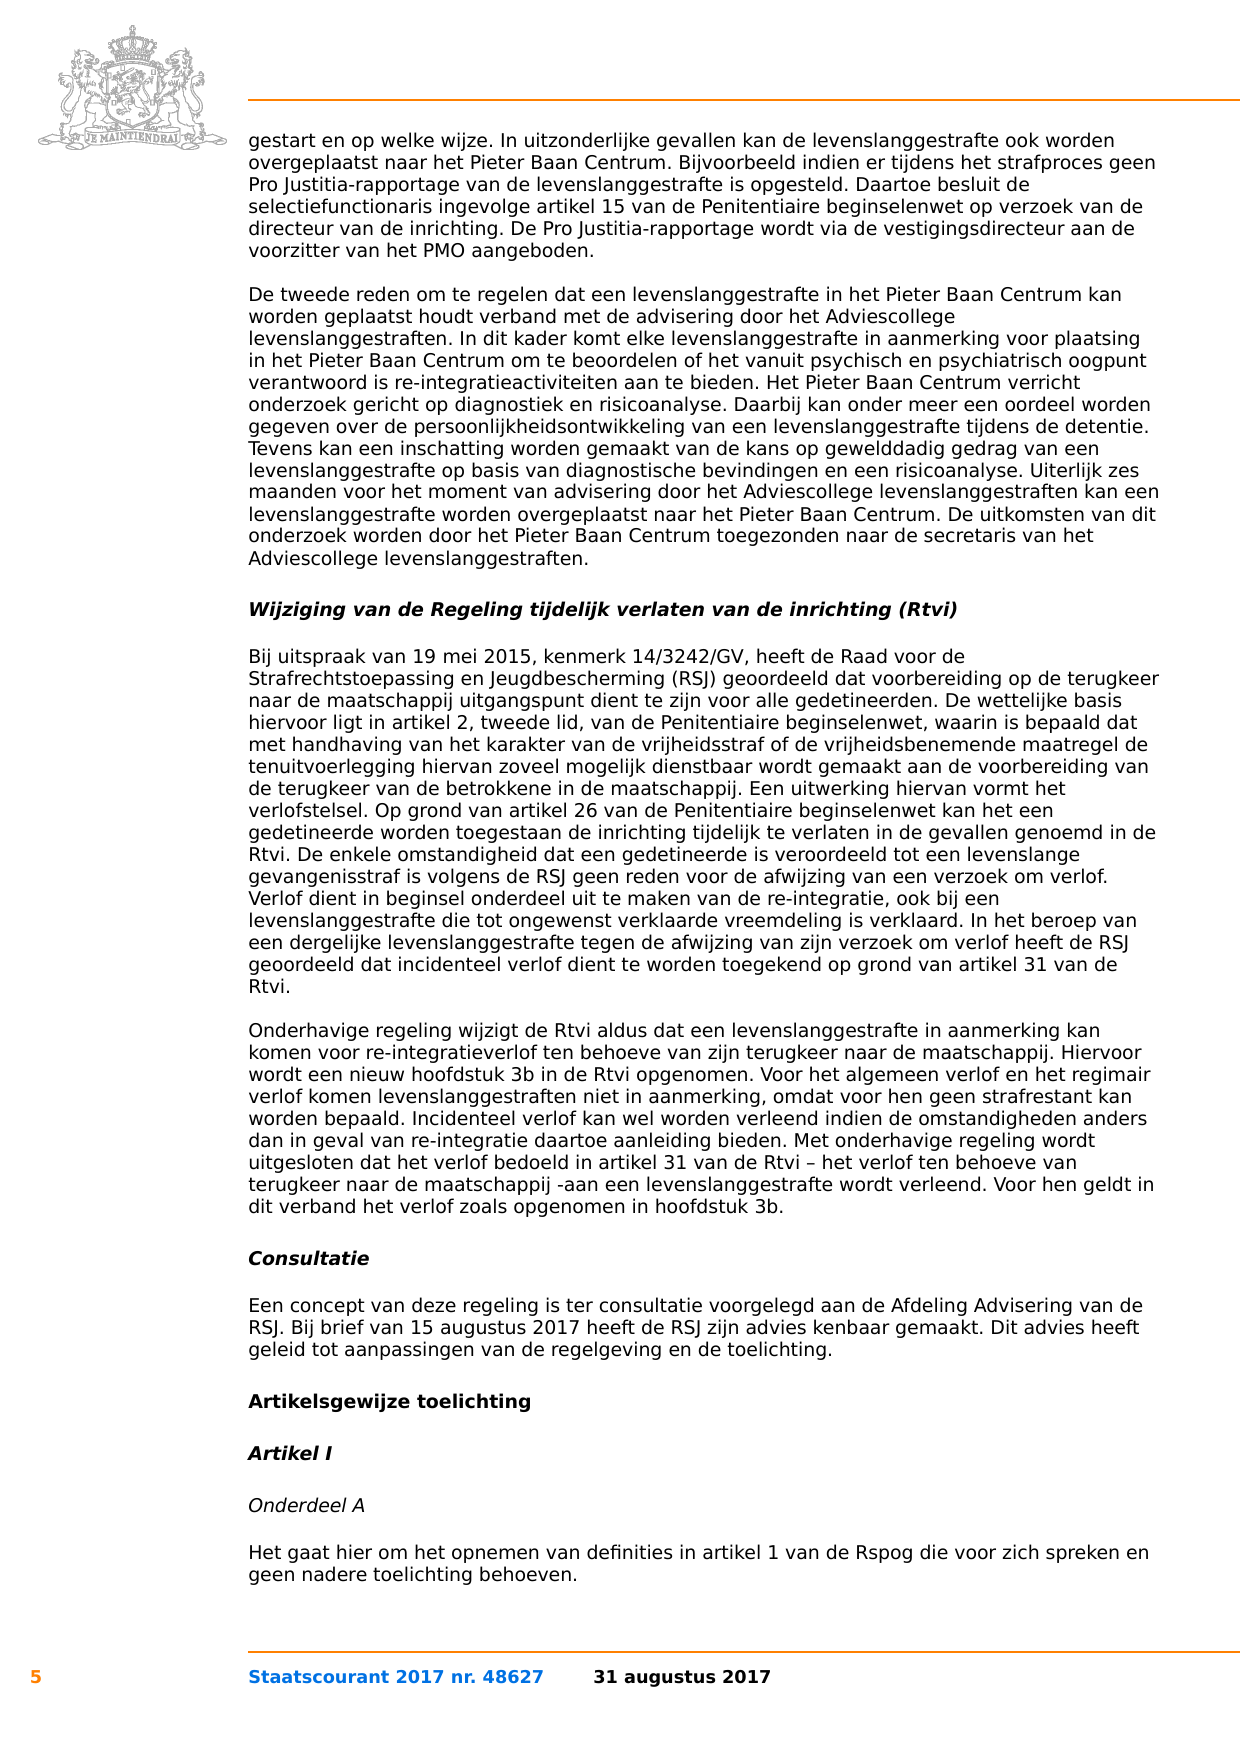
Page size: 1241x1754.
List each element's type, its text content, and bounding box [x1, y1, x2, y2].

subtitle Onderdeel A [248, 1494, 1163, 1517]
subtitle Artikelsgewijze toelichting [248, 1391, 1163, 1413]
subtitle Wijziging van de Regeling tijdelijk verlaten van de inrichting (Rtvi) [248, 599, 1163, 621]
text Een concept van deze regeling is ter consultatie voorgelegd aan de Afdeling Advisering van de RSJ. Bij brief van 15 augustus 2017 heeft de RSJ zijn advies kenbaar gemaakt. Dit advies heeft geleid tot aanpassingen van de regelgeving en de toelichting. [248, 1295, 1163, 1361]
text Onderhavige regeling wijzigt de Rtvi aldus dat een levenslanggestrafte in aanmerking kan komen voor re-integratieverlof ten behoeve van zijn terugkeer naar de maatschappij. Hiervoor wordt een nieuw hoofdstuk 3b in de Rtvi opgenomen. Voor het algemeen verlof en het regimair verlof komen levenslanggestraften niet in aanmerking, omdat voor hen geen strafrestant kan worden bepaald. Incidenteel verlof kan wel worden verleend indien de omstandigheden anders dan in geval van re-integratie daartoe aanleiding bieden. Met onderhavige regeling wordt uitgesloten dat het verlof bedoeld in artikel 31 van de Rtvi – het verlof ten behoeve van terugkeer naar de maatschappij -aan een levenslanggestrafte wordt verleend. Voor hen geldt in dit verband het verlof zoals opgenomen in hoofdstuk 3b. [248, 1020, 1163, 1218]
text gestart en op welke wijze. In uitzonderlijke gevallen kan de levenslanggestrafte ook worden overgeplaatst naar het Pieter Baan Centrum. Bijvoorbeeld indien er tijdens het strafproces geen Pro Justitia-rapportage van de levenslanggestrafte is opgesteld. Daartoe besluit de selectiefunctionaris ingevolge artikel 15 van de Penitentiaire beginselenwet op verzoek van de directeur van de inrichting. De Pro Justitia-rapportage wordt via de vestigingsdirecteur aan de voorzitter van het PMO aangeboden. [248, 130, 1163, 262]
subtitle Artikel I [248, 1443, 1163, 1464]
subtitle Consultatie [248, 1248, 1163, 1270]
text Het gaat hier om het opnemen van definities in artikel 1 van de Rspog die voor zich spreken en geen nadere toelichting behoeven. [248, 1542, 1163, 1586]
picture [38, 25, 227, 150]
text De tweede reden om te regelen dat een levenslanggestrafte in het Pieter Baan Centrum kan worden geplaatst houdt verband met de advisering door het Adviescollege levenslanggestraften. In dit kader komt elke levenslanggestrafte in aanmerking voor plaatsing in het Pieter Baan Centrum om te beoordelen of het vanuit psychisch en psychiatrisch oogpunt verantwoord is re-integratieactiviteiten aan te bieden. Het Pieter Baan Centrum verricht onderzoek gericht op diagnostiek en risicoanalyse. Daarbij kan onder meer een oordeel worden gegeven over de persoonlijkheidsontwikkeling van een levenslanggestrafte tijdens de detentie. Tevens kan een inschatting worden gemaakt van de kans op gewelddadig gedrag van een levenslanggestrafte op basis van diagnostische bevindingen en een risicoanalyse. Uiterlijk zes maanden voor het moment van advisering door het Adviescollege levenslanggestraften kan een levenslanggestrafte worden overgeplaatst naar het Pieter Baan Centrum. De uitkomsten van dit onderzoek worden door het Pieter Baan Centrum toegezonden naar de secretaris van het Adviescollege levenslanggestraften. [248, 284, 1163, 569]
text Bij uitspraak van 19 mei 2015, kenmerk 14/3242/GV, heeft de Raad voor de Strafrechtstoepassing en Jeugdbescherming (RSJ) geoordeeld dat voorbereiding op de terugkeer naar de maatschappij uitgangspunt dient te zijn voor alle gedetineerden. De wettelijke basis hiervoor ligt in artikel 2, tweede lid, van de Penitentiaire beginselenwet, waarin is bepaald dat met handhaving van het karakter van de vrijheidsstraf of de vrijheidsbenemende maatregel de tenuitvoerlegging hiervan zoveel mogelijk dienstbaar wordt gemaakt aan de voorbereiding van de terugkeer van de betrokkene in de maatschappij. Een uitwerking hiervan vormt het verlofstelsel. Op grond van artikel 26 van de Penitentiaire beginselenwet kan het een gedetineerde worden toegestaan de inrichting tijdelijk te verlaten in de gevallen genoemd in de Rtvi. De enkele omstandigheid dat een gedetineerde is veroordeeld tot een levenslange gevangenisstraf is volgens de RSJ geen reden voor de afwijzing van een verzoek om verlof. Verlof dient in beginsel onderdeel uit te maken van de re-integratie, ook bij een levenslanggestrafte die tot ongewenst verklaarde vreemdeling is verklaard. In het beroep van een dergelijke levenslanggestrafte tegen de afwijzing van zijn verzoek om verlof heeft de RSJ geoordeeld dat incidenteel verlof dient te worden toegekend op grond van artikel 31 van de Rtvi. [248, 646, 1163, 998]
